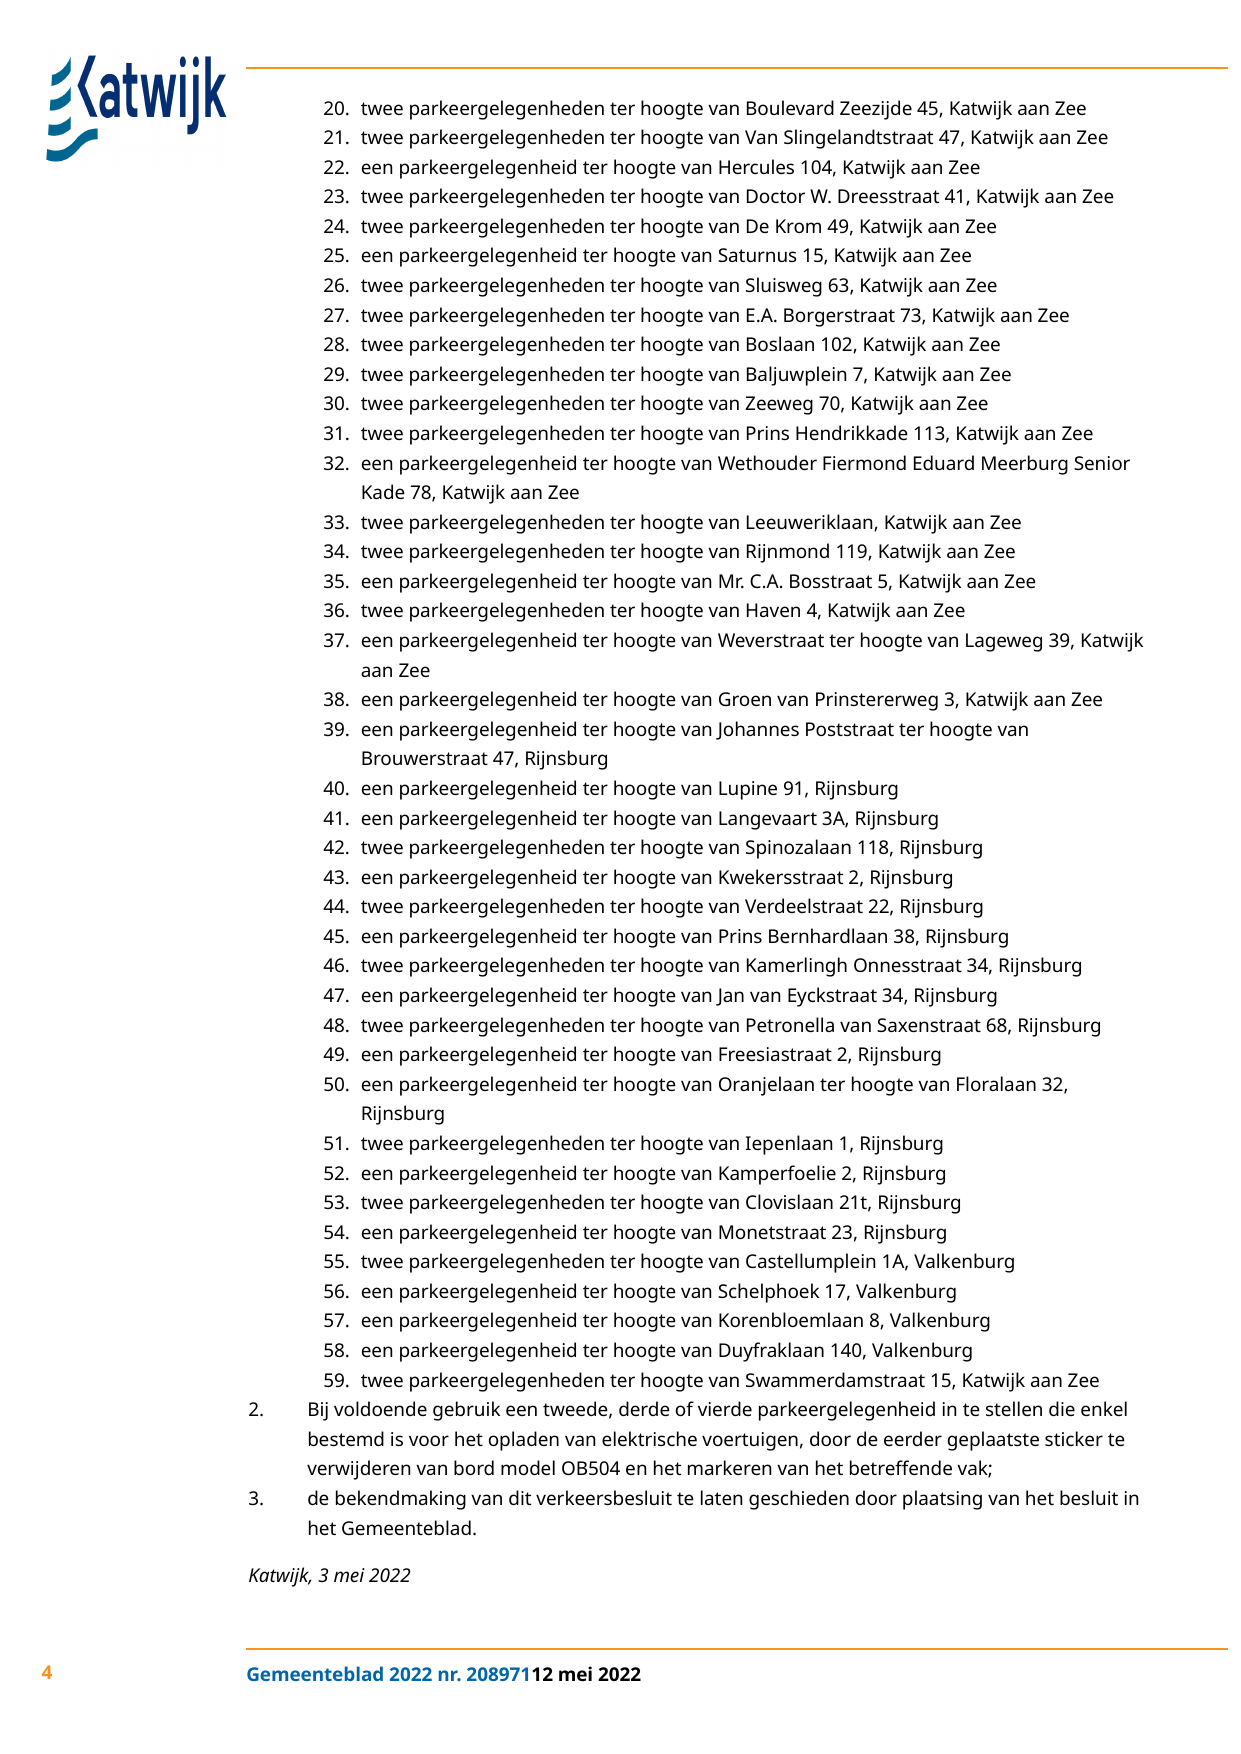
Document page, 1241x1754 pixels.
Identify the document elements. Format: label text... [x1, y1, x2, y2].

list een parkeergelegenheid ter hoogte van Prins Bernhardlaan 38, Rijnsburg [323, 923, 1152, 949]
list een parkeergelegenheid ter hoogte van Schelphoek 17, Valkenburg [323, 1278, 1152, 1304]
list Bij voldoende gebruik een tweede, derde of vierde parkeergelegenheid in te stellen die enkel bestemd is voor het opladen van elektrische voertuigen, door de eerder geplaatste sticker te verwijderen van bord model OB504 en het markeren van het betreffende vak; [248, 1396, 1152, 1481]
list twee parkeergelegenheden ter hoogte van Leeuweriklaan, Katwijk aan Zee [323, 509, 1152, 535]
text Katwijk, 3 mei 2022 [248, 1563, 1152, 1588]
list een parkeergelegenheid ter hoogte van Weverstraat ter hoogte van Lageweg 39, Katwijk aan Zee [323, 627, 1152, 683]
list een parkeergelegenheid ter hoogte van Korenbloemlaan 8, Valkenburg [323, 1308, 1152, 1333]
list een parkeergelegenheid ter hoogte van Saturnus 15, Katwijk aan Zee [323, 243, 1152, 268]
picture [41, 47, 231, 172]
list twee parkeergelegenheden ter hoogte van Spinozalaan 118, Rijnsburg [323, 834, 1152, 860]
list een parkeergelegenheid ter hoogte van Freesiastraat 2, Rijnsburg [323, 1041, 1152, 1067]
list twee parkeergelegenheden ter hoogte van Boslaan 102, Katwijk aan Zee [323, 331, 1152, 357]
list een parkeergelegenheid ter hoogte van Hercules 104, Katwijk aan Zee [323, 154, 1152, 180]
list twee parkeergelegenheden ter hoogte van Prins Hendrikkade 113, Katwijk aan Zee [323, 420, 1152, 446]
list twee parkeergelegenheden ter hoogte van Swammerdamstraat 15, Katwijk aan Zee [323, 1367, 1152, 1393]
list een parkeergelegenheid ter hoogte van Mr. C.A. Bosstraat 5, Katwijk aan Zee [323, 568, 1152, 594]
list een parkeergelegenheid ter hoogte van Oranjelaan ter hoogte van Floralaan 32, Rijnsburg [323, 1071, 1152, 1126]
list een parkeergelegenheid ter hoogte van Johannes Poststraat ter hoogte van Brouwerstraat 47, Rijnsburg [323, 716, 1152, 771]
list twee parkeergelegenheden ter hoogte van Kamerlingh Onnesstraat 34, Rijnsburg [323, 953, 1152, 978]
list twee parkeergelegenheden ter hoogte van Castellumplein 1A, Valkenburg [323, 1248, 1152, 1274]
list twee parkeergelegenheden ter hoogte van Doctor W. Dreesstraat 41, Katwijk aan Zee [323, 183, 1152, 209]
list een parkeergelegenheid ter hoogte van Groen van Prinstererweg 3, Katwijk aan Zee [323, 686, 1152, 712]
list twee parkeergelegenheden ter hoogte van Petronella van Saxenstraat 68, Rijnsburg [323, 1012, 1152, 1038]
list twee parkeergelegenheden ter hoogte van Clovislaan 21t, Rijnsburg [323, 1189, 1152, 1215]
list twee parkeergelegenheden ter hoogte van Iepenlaan 1, Rijnsburg [323, 1130, 1152, 1156]
list twee parkeergelegenheden ter hoogte van Boulevard Zeezijde 45, Katwijk aan Zee [323, 95, 1152, 121]
list een parkeergelegenheid ter hoogte van Monetstraat 23, Rijnsburg [323, 1219, 1152, 1245]
list twee parkeergelegenheden ter hoogte van De Krom 49, Katwijk aan Zee [323, 213, 1152, 239]
list twee parkeergelegenheden ter hoogte van Verdeelstraat 22, Rijnsburg [323, 893, 1152, 919]
list een parkeergelegenheid ter hoogte van Kamperfoelie 2, Rijnsburg [323, 1160, 1152, 1186]
list twee parkeergelegenheden ter hoogte van Rijnmond 119, Katwijk aan Zee [323, 538, 1152, 564]
list twee parkeergelegenheden ter hoogte van E.A. Borgerstraat 73, Katwijk aan Zee [323, 302, 1152, 328]
list twee parkeergelegenheden ter hoogte van Zeeweg 70, Katwijk aan Zee [323, 391, 1152, 416]
list een parkeergelegenheid ter hoogte van Lupine 91, Rijnsburg [323, 775, 1152, 801]
list een parkeergelegenheid ter hoogte van Langevaart 3A, Rijnsburg [323, 805, 1152, 831]
list de bekendmaking van dit verkeersbesluit te laten geschieden door plaatsing van het besluit in het Gemeenteblad. [248, 1485, 1152, 1541]
list twee parkeergelegenheden ter hoogte van Baljuwplein 7, Katwijk aan Zee [323, 361, 1152, 387]
list twee parkeergelegenheden ter hoogte van Van Slingelandtstraat 47, Katwijk aan Zee [323, 124, 1152, 150]
list een parkeergelegenheid ter hoogte van Kwekersstraat 2, Rijnsburg [323, 864, 1152, 890]
list een parkeergelegenheid ter hoogte van Duyfraklaan 140, Valkenburg [323, 1337, 1152, 1363]
list een parkeergelegenheid ter hoogte van Jan van Eyckstraat 34, Rijnsburg [323, 982, 1152, 1008]
list twee parkeergelegenheden ter hoogte van Sluisweg 63, Katwijk aan Zee [323, 272, 1152, 298]
list twee parkeergelegenheden ter hoogte van Haven 4, Katwijk aan Zee [323, 598, 1152, 623]
list een parkeergelegenheid ter hoogte van Wethouder Fiermond Eduard Meerburg Senior Kade 78, Katwijk aan Zee [323, 450, 1152, 505]
